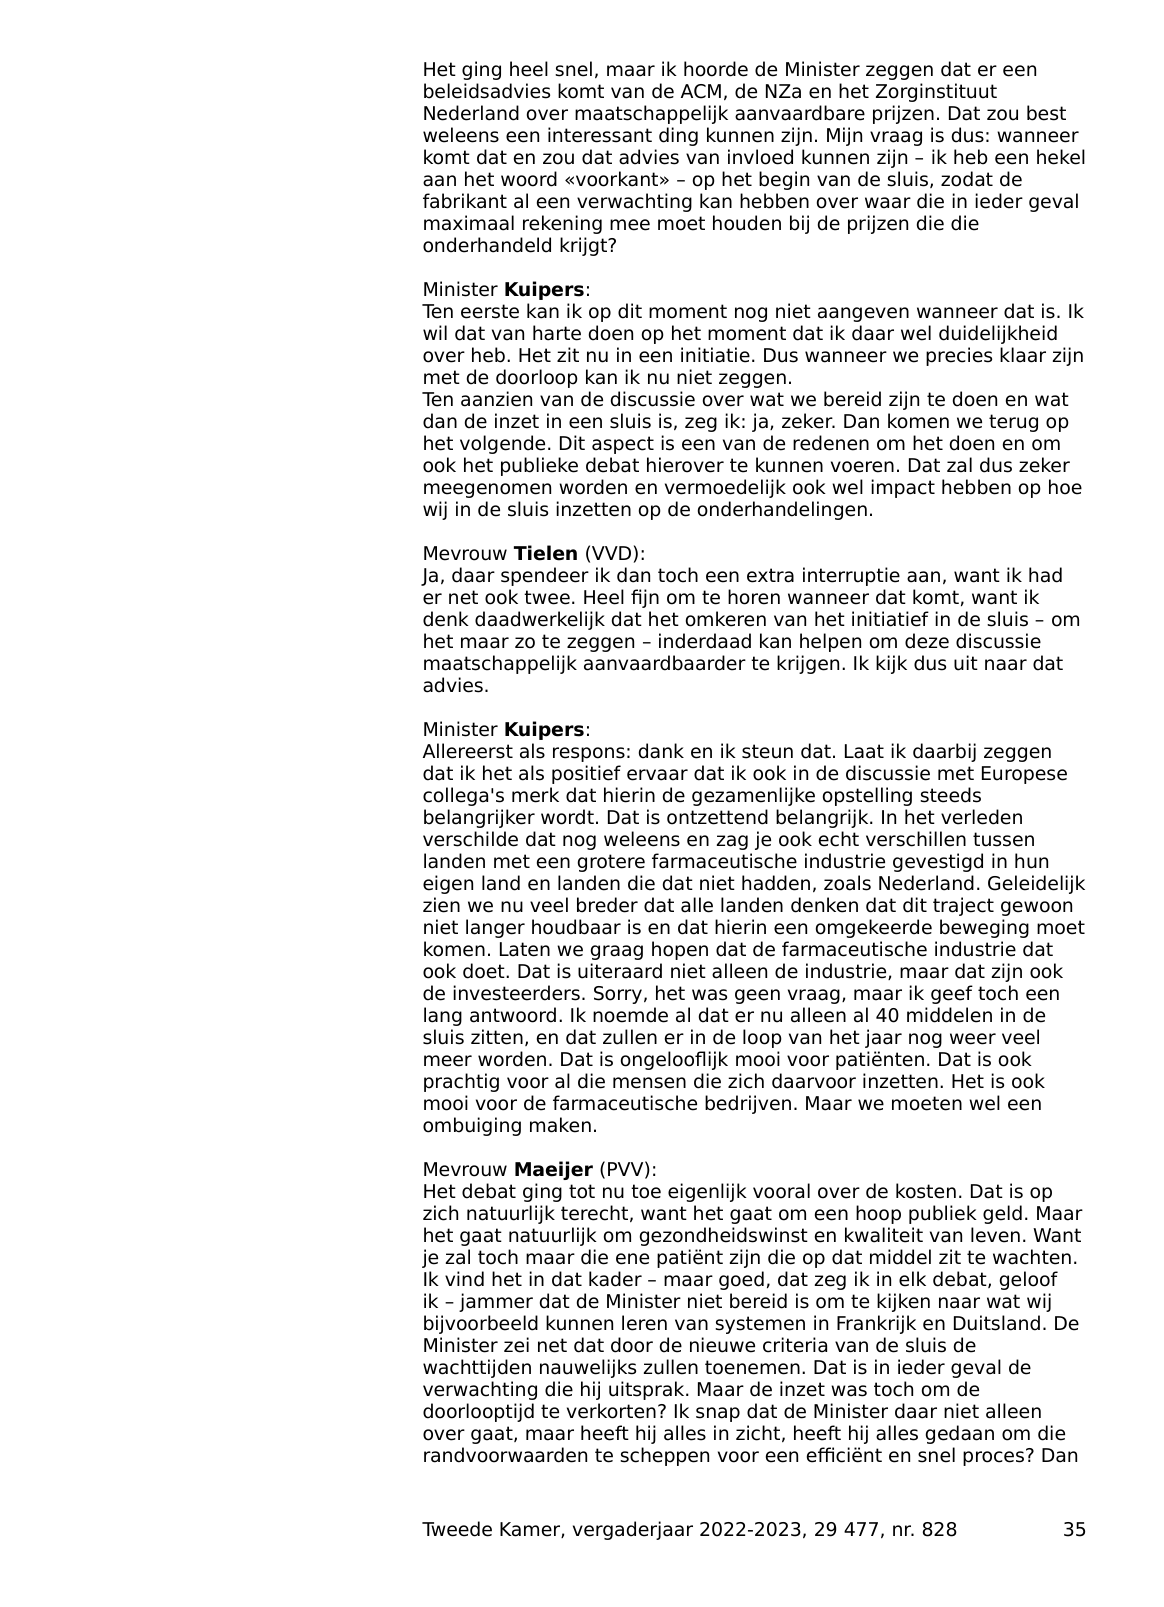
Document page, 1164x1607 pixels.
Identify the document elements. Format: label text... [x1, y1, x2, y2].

text Het ging heel snel, maar ik hoorde de Minister zeggen dat er een beleidsadvies komt van de ACM, de NZa en het Zorginstituut Nederland over maatschappelijk aanvaardbare prijzen. Dat zou best weleens een interessant ding kunnen zijn. Mijn vraag is dus: wanneer komt dat en zou dat advies van invloed kunnen zijn – ik heb een hekel aan het woord «voorkant» – op het begin van de sluis, zodat de fabrikant al een verwachting kan hebben over waar die in ieder geval maximaal rekening mee moet houden bij de prijzen die die onderhandeld krijgt? [422, 59, 1087, 257]
text Ten eerste kan ik op dit moment nog niet aangeven wanneer dat is. Ik wil dat van harte doen op het moment dat ik daar wel duidelijkheid over heb. Het zit nu in een initiatie. Dus wanneer we precies klaar zijn met de doorloop kan ik nu niet zeggen. [422, 301, 1087, 389]
text Het debat ging tot nu toe eigenlijk vooral over de kosten. Dat is op zich natuurlijk terecht, want het gaat om een hoop publiek geld. Maar het gaat natuurlijk om gezondheidswinst en kwaliteit van leven. Want je zal toch maar die ene patiënt zijn die op dat middel zit te wachten. Ik vind het in dat kader – maar goed, dat zeg ik in elk debat, geloof ik – jammer dat de Minister niet bereid is om te kijken naar wat wij bijvoorbeeld kunnen leren van systemen in Frankrijk en Duitsland. De Minister zei net dat door de nieuwe criteria van de sluis de wachttijden nauwelijks zullen toenemen. Dat is in ieder geval de verwachting die hij uitsprak. Maar de inzet was toch om de doorlooptijd te verkorten? Ik snap dat de Minister daar niet alleen over gaat, maar heeft hij alles in zicht, heeft hij alles gedaan om die randvoorwaarden te scheppen voor een efficiënt en snel proces? Dan [422, 1181, 1087, 1467]
text Ten aanzien van de discussie over wat we bereid zijn te doen en wat dan de inzet in een sluis is, zeg ik: ja, zeker. Dan komen we terug op het volgende. Dit aspect is een van de redenen om het doen en om ook het publieke debat hierover te kunnen voeren. Dat zal dus zeker meegenomen worden en vermoedelijk ook wel impact hebben op hoe wij in de sluis inzetten op de onderhandelingen. [422, 389, 1087, 521]
text Ja, daar spendeer ik dan toch een extra interruptie aan, want ik had er net ook twee. Heel fijn om te horen wanneer dat komt, want ik denk daadwerkelijk dat het omkeren van het initiatief in de sluis – om het maar zo te zeggen – inderdaad kan helpen om deze discussie maatschappelijk aanvaardbaarder te krijgen. Ik kijk dus uit naar dat advies. [422, 565, 1087, 697]
text Mevrouw Tielen (VVD): [422, 543, 1087, 565]
text Allereerst als respons: dank en ik steun dat. Laat ik daarbij zeggen dat ik het als positief ervaar dat ik ook in de discussie met Europese collega's merk dat hierin de gezamenlijke opstelling steeds belangrijker wordt. Dat is ontzettend belangrijk. In het verleden verschilde dat nog weleens en zag je ook echt verschillen tussen landen met een grotere farmaceutische industrie gevestigd in hun eigen land en landen die dat niet hadden, zoals Nederland. Geleidelijk zien we nu veel breder dat alle landen denken dat dit traject gewoon niet langer houdbaar is en dat hierin een omgekeerde beweging moet komen. Laten we graag hopen dat de farmaceutische industrie dat ook doet. Dat is uiteraard niet alleen de industrie, maar dat zijn ook de investeerders. Sorry, het was geen vraag, maar ik geef toch een lang antwoord. Ik noemde al dat er nu alleen al 40 middelen in de sluis zitten, en dat zullen er in de loop van het jaar nog weer veel meer worden. Dat is ongelooflijk mooi voor patiënten. Dat is ook prachtig voor al die mensen die zich daarvoor inzetten. Het is ook mooi voor de farmaceutische bedrijven. Maar we moeten wel een ombuiging maken. [422, 741, 1087, 1137]
text Minister Kuipers: [422, 719, 1087, 741]
text Minister Kuipers: [422, 279, 1087, 301]
text Mevrouw Maeijer (PVV): [422, 1159, 1087, 1181]
